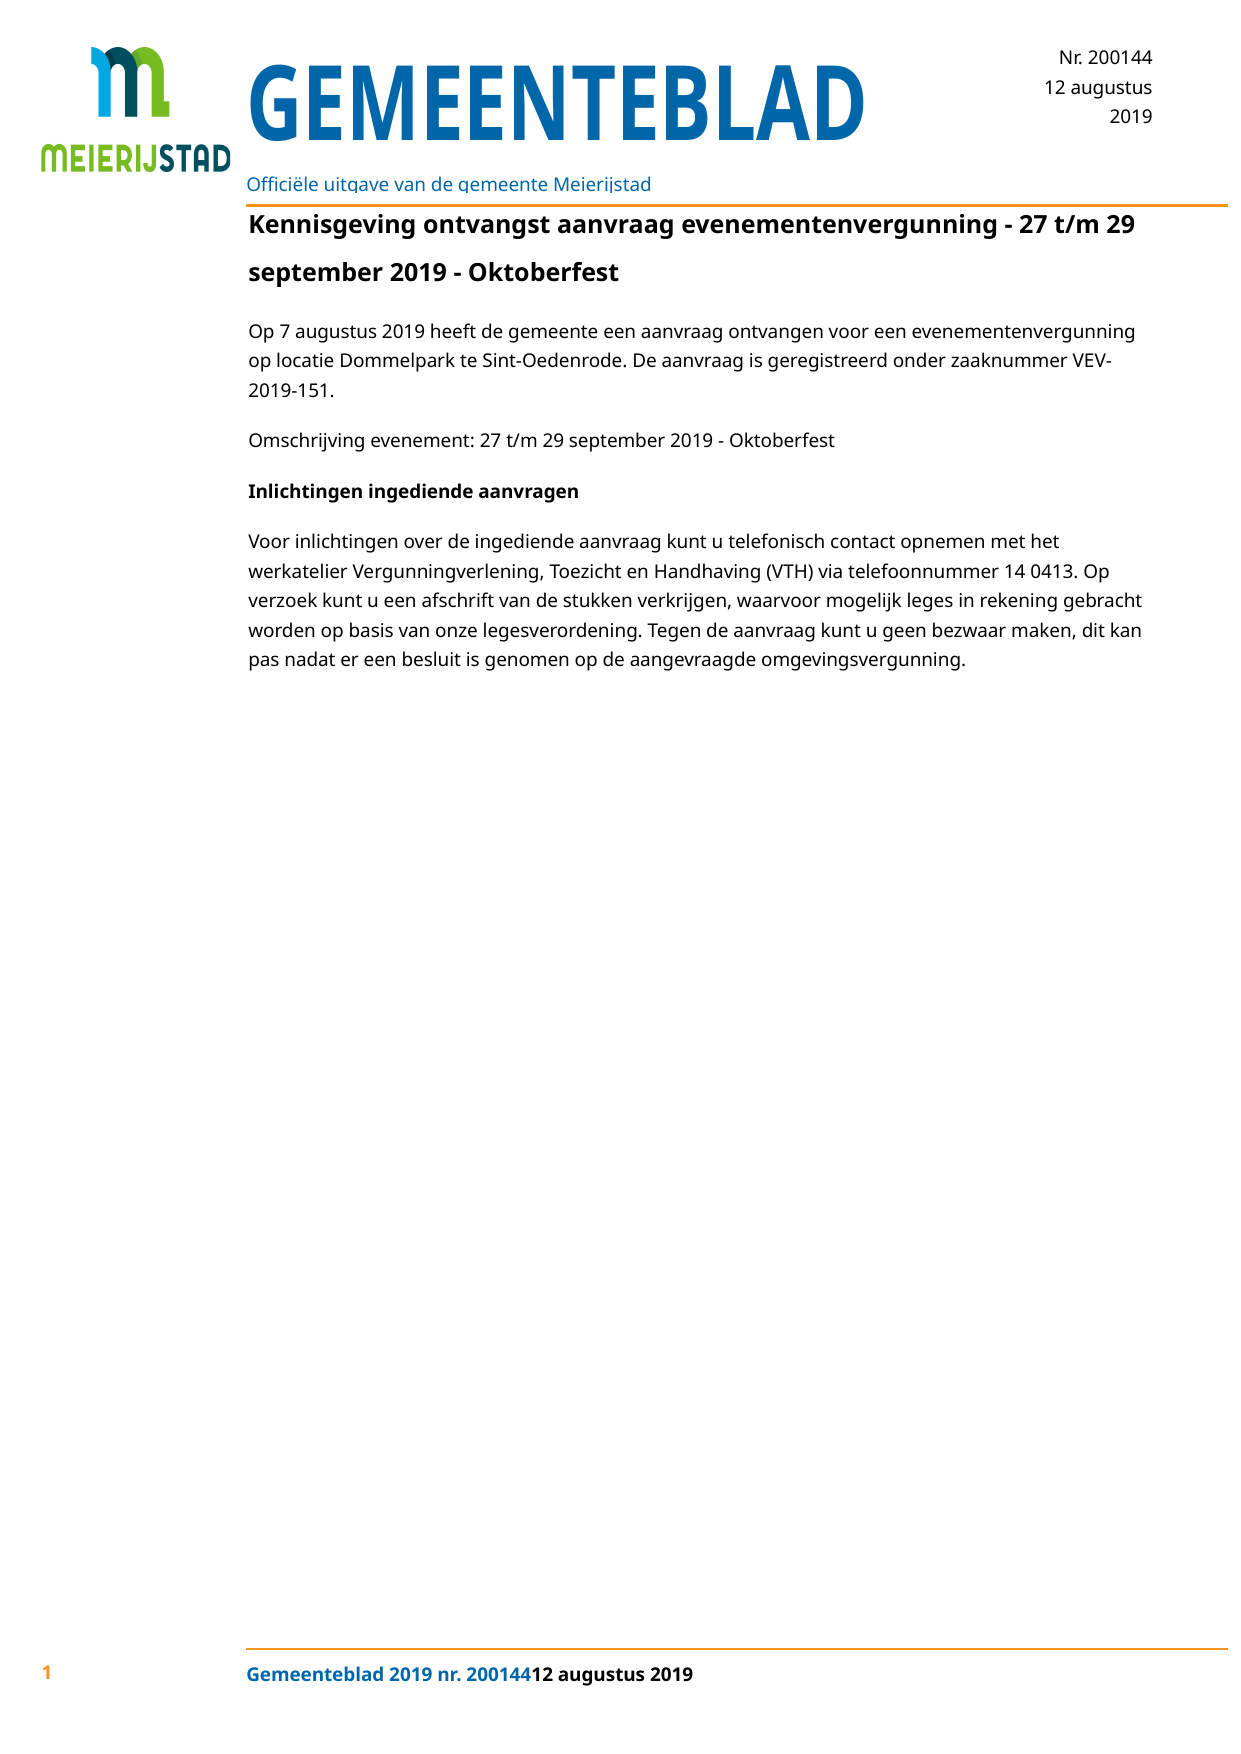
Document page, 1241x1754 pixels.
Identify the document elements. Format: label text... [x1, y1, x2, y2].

picture [41, 47, 231, 172]
text Kennisgeving ontvangst aanvraag evenementenvergunning - 27 t/m 29 september 2019 - Oktoberfest [248, 207, 1152, 288]
text Omschrijving evenement: 27 t/m 29 september 2019 - Oktoberfest [248, 427, 1152, 453]
text Op 7 augustus 2019 heeft de gemeente een aanvraag ontvangen voor een evenementenvergunning op locatie Dommelpark te Sint-Oedenrode. De aanvraag is geregistreerd onder zaaknummer VEV-2019-151. [248, 318, 1152, 403]
text Voor inlichtingen over de ingediende aanvraag kunt u telefonisch contact opnemen met het werkatelier Vergunningverlening, Toezicht en Handhaving (VTH) via telefoonnummer 14 0413. Op verzoek kunt u een afschrift van de stukken verkrijgen, waarvoor mogelijk leges in rekening gebracht worden op basis van onze legesverordening. Tegen de aanvraag kunt u geen bezwaar maken, dit kan pas nadat er een besluit is genomen op de aangevraagde omgevingsvergunning. [248, 528, 1152, 672]
text Inlichtingen ingediende aanvragen [248, 478, 1152, 504]
